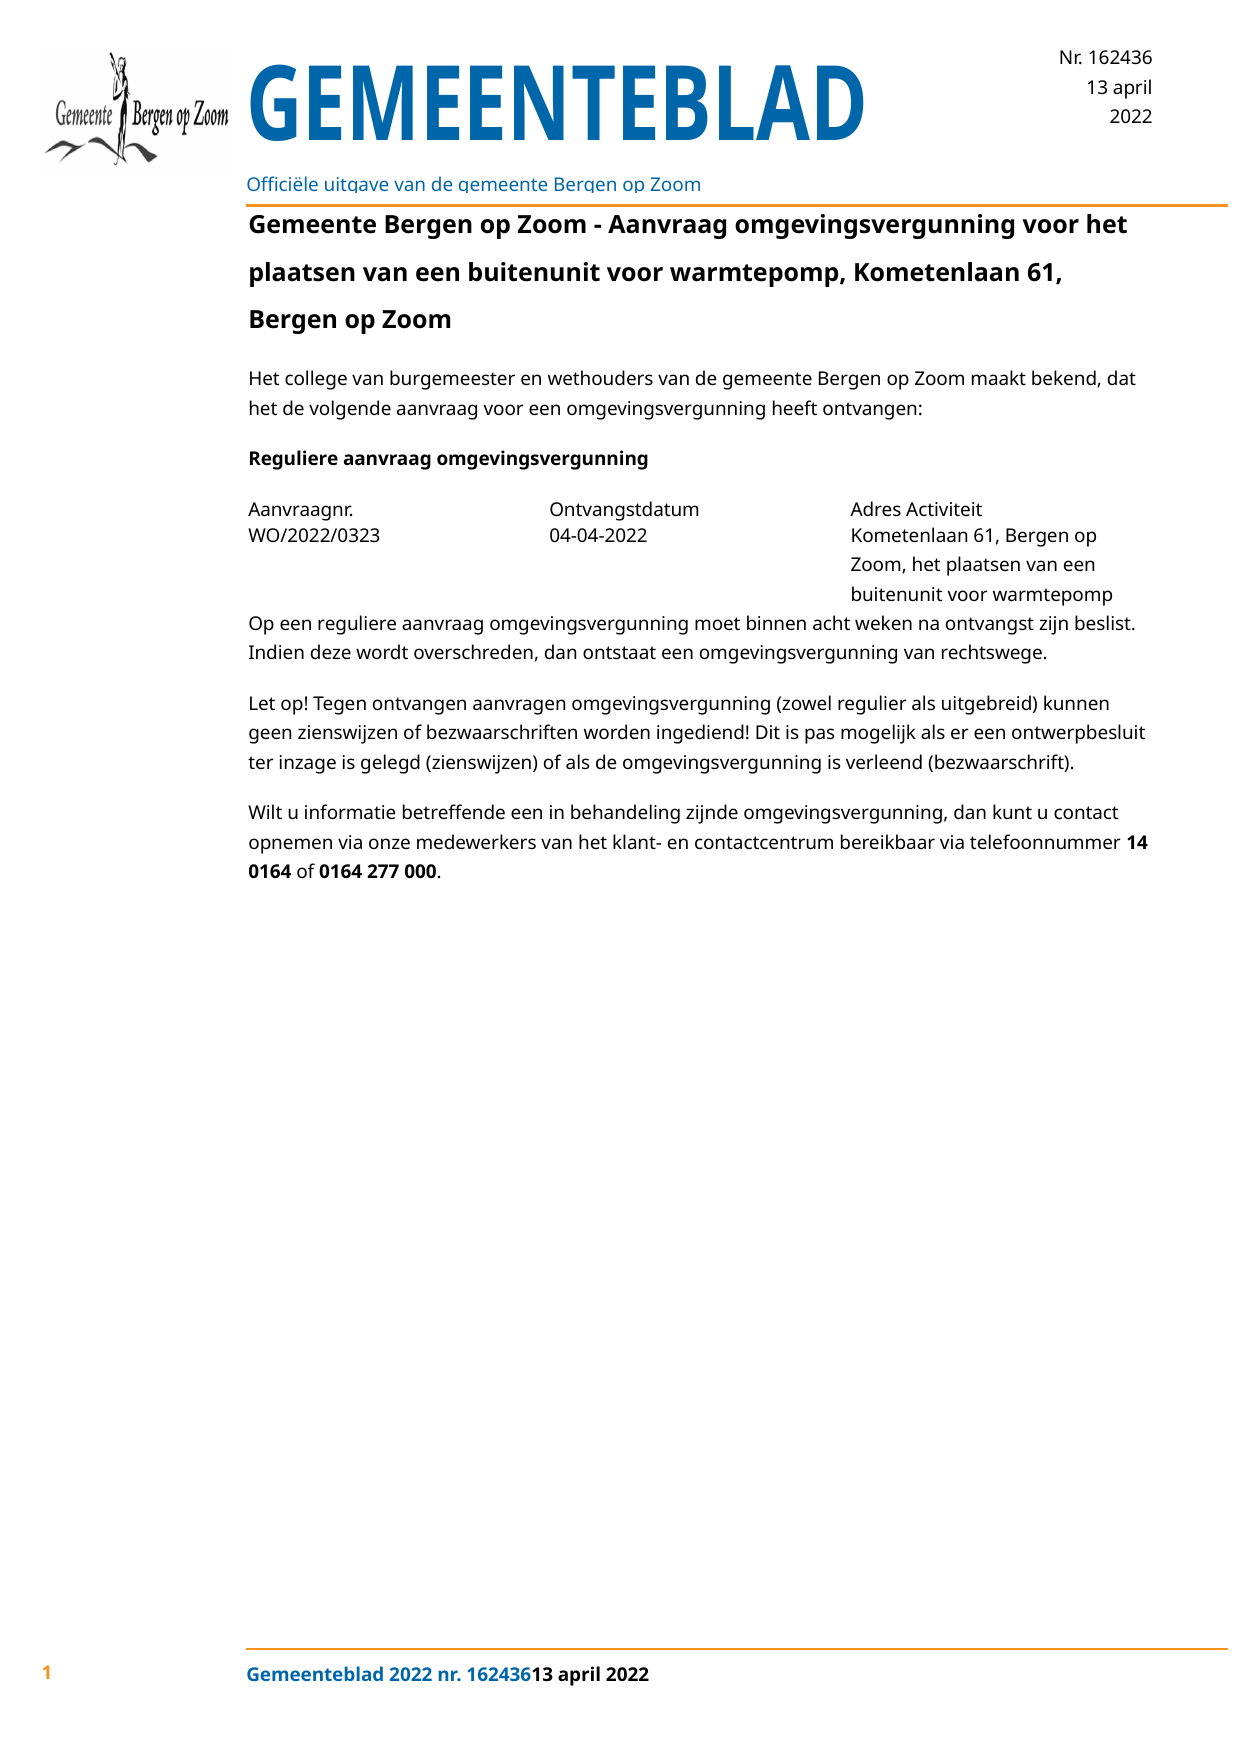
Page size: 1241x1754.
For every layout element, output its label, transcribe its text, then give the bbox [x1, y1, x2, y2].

table_header Ontvangstdatum [549, 496, 850, 522]
text Reguliere aanvraag omgevingsvergunning [248, 446, 1152, 471]
table_cell Kometenlaan 61, Bergen op Zoom, het plaatsen van een buitenunit voor warmtepomp [850, 522, 1152, 607]
table_cell 04-04-2022 [549, 522, 850, 607]
table_header Aanvraagnr. [248, 496, 549, 522]
text Let op! Tegen ontvangen aanvragen omgevingsvergunning (zowel regulier als uitgebreid) kunnen geen zienswijzen of bezwaarschriften worden ingediend! Dit is pas mogelijk als er een ontwerpbesluit ter inzage is gelegd (zienswijzen) of als de omgevingsvergunning is verleend (bezwaarschrift). [248, 690, 1152, 775]
text Gemeente Bergen op Zoom - Aanvraag omgevingsvergunning voor het plaatsen van een buitenunit voor warmtepomp, Kometenlaan 61, Bergen op Zoom [248, 207, 1152, 336]
text Wilt u informatie betreffende een in behandeling zijnde omgevingsvergunning, dan kunt u contact opnemen via onze medewerkers van het klant- en contactcentrum bereikbaar via telefoonnummer 14 0164 of 0164 277 000. [248, 799, 1152, 884]
text Het college van burgemeester en wethouders van de gemeente Bergen op Zoom maakt bekend, dat het de volgende aanvraag voor een omgevingsvergunning heeft ontvangen: [248, 366, 1152, 421]
text Op een reguliere aanvraag omgevingsvergunning moet binnen acht weken na ontvangst zijn beslist. Indien deze wordt overschreden, dan ontstaat een omgevingsvergunning van rechtswege. [248, 610, 1152, 665]
picture [41, 47, 231, 172]
table_header Adres Activiteit [850, 496, 1152, 522]
table_cell WO/2022/0323 [248, 522, 549, 607]
